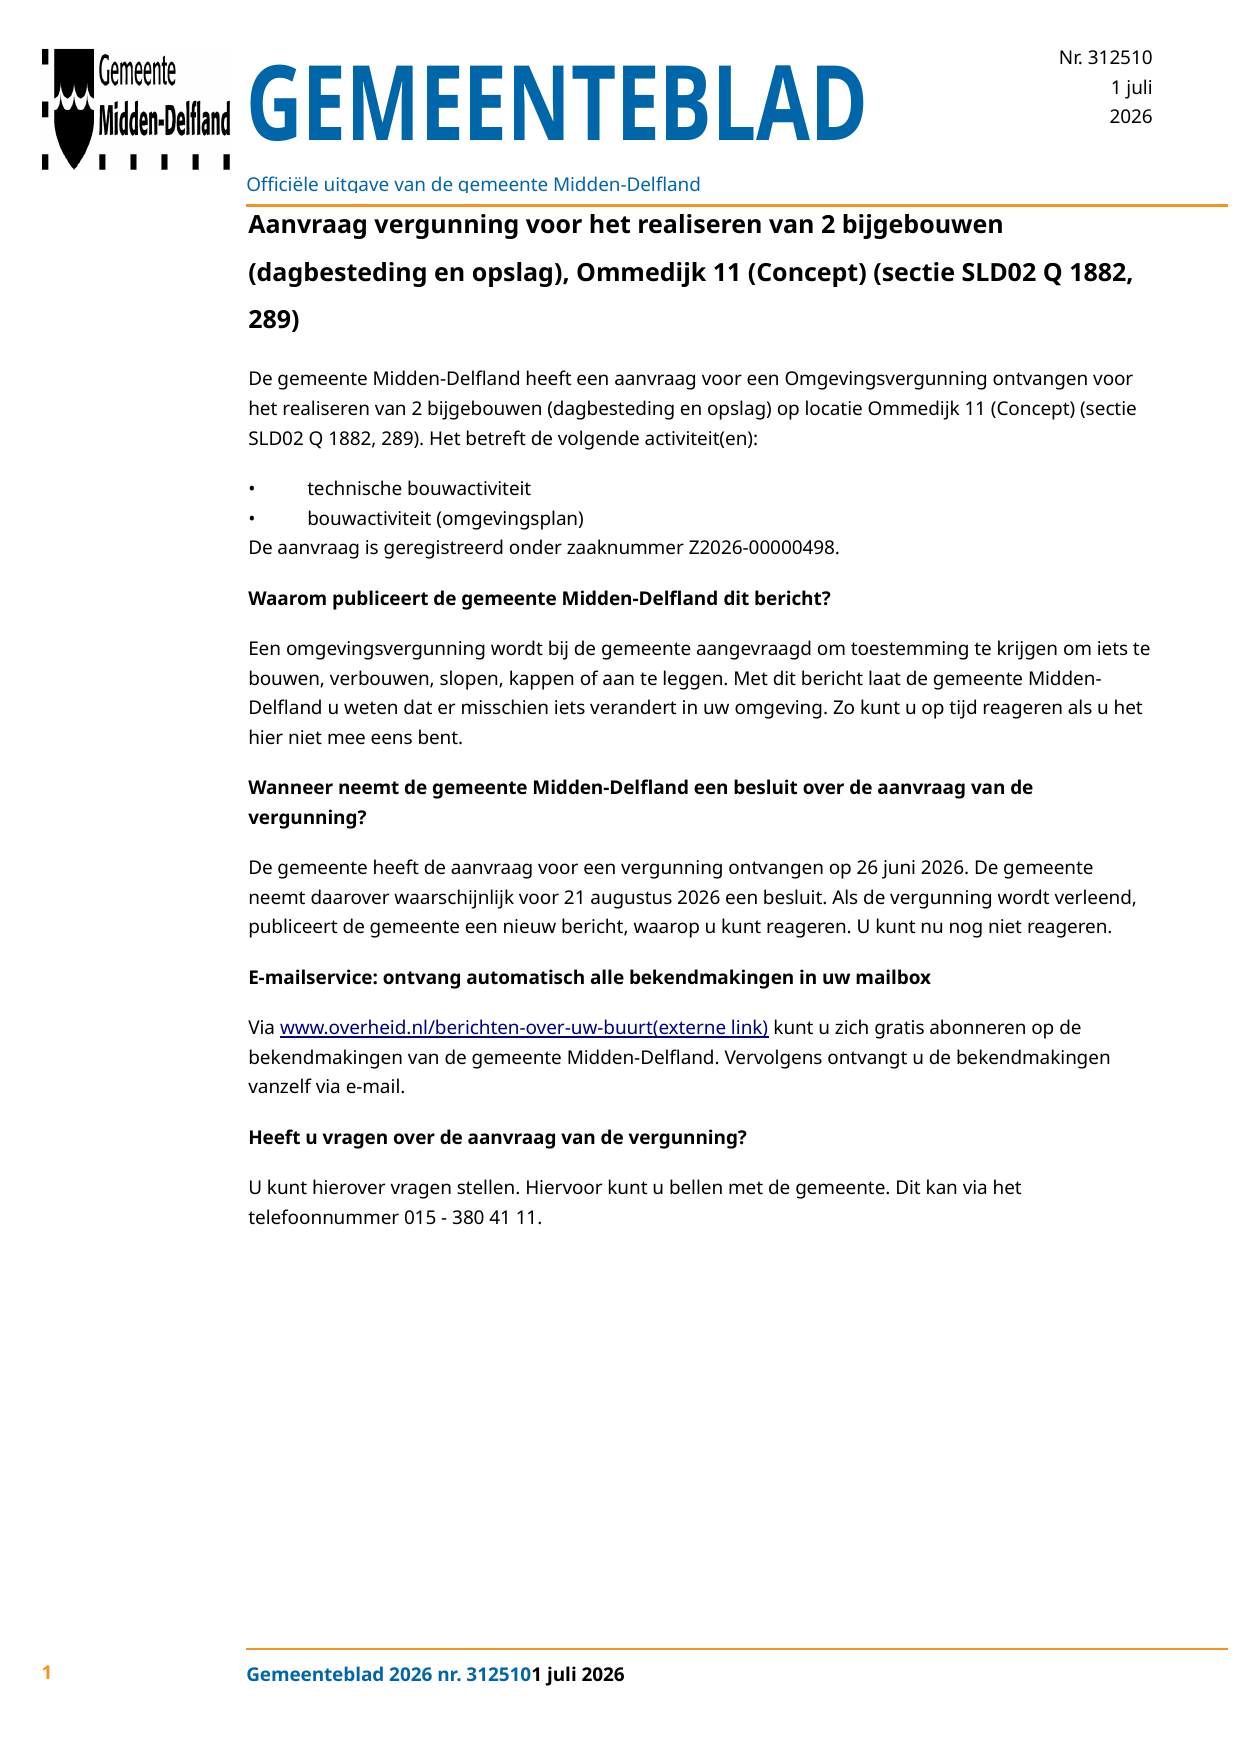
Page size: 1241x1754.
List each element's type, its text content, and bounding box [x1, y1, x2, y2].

text Aanvraag vergunning voor het realiseren van 2 bijgebouwen (dagbesteding en opslag), Ommedijk 11 (Concept) (sectie SLD02 Q 1882, 289) [248, 207, 1152, 336]
text De gemeente heeft de aanvraag voor een vergunning ontvangen op 26 juni 2026. De gemeente neemt daarover waarschijnlijk voor 21 augustus 2026 een besluit. Als de vergunning wordt verleend, publiceert de gemeente een nieuw bericht, waarop u kunt reageren. U kunt nu nog niet reageren. [248, 854, 1152, 939]
text De gemeente Midden-Delfland heeft een aanvraag voor een Omgevingsvergunning ontvangen voor het realiseren van 2 bijgebouwen (dagbesteding en opslag) op locatie Ommedijk 11 (Concept) (sectie SLD02 Q 1882, 289). Het betreft de volgende activiteit(en): [248, 366, 1152, 450]
list bouwactiviteit (omgevingsplan) [248, 505, 1152, 530]
text E-mailservice: ontvang automatisch alle bekendmakingen in uw mailbox [248, 964, 1152, 989]
list technische bouwactiviteit [248, 475, 1152, 501]
text Heeft u vragen over de aanvraag van de vergunning? [248, 1124, 1152, 1149]
text Via www.overheid.nl/berichten-over-uw-buurt(externe link) kunt u zich gratis abonneren op de bekendmakingen van de gemeente Midden-Delfland. Vervolgens ontvangt u de bekendmakingen vanzelf via e-mail. [248, 1014, 1152, 1099]
text U kunt hierover vragen stellen. Hiervoor kunt u bellen met de gemeente. Dit kan via het telefoonnummer 015 - 380 41 11. [248, 1174, 1152, 1229]
text Een omgevingsvergunning wordt bij de gemeente aangevraagd om toestemming te krijgen om iets te bouwen, verbouwen, slopen, kappen of aan te leggen. Met dit bericht laat de gemeente Midden-Delfland u weten dat er misschien iets verandert in uw omgeving. Zo kunt u op tijd reageren als u het hier niet mee eens bent. [248, 635, 1152, 749]
text Waarom publiceert de gemeente Midden-Delfland dit bericht? [248, 585, 1152, 610]
picture [41, 47, 231, 172]
text De aanvraag is geregistreerd onder zaaknummer Z2026-00000498. [248, 534, 1152, 560]
text Wanneer neemt de gemeente Midden-Delfland een besluit over de aanvraag van de vergunning? [248, 774, 1152, 829]
